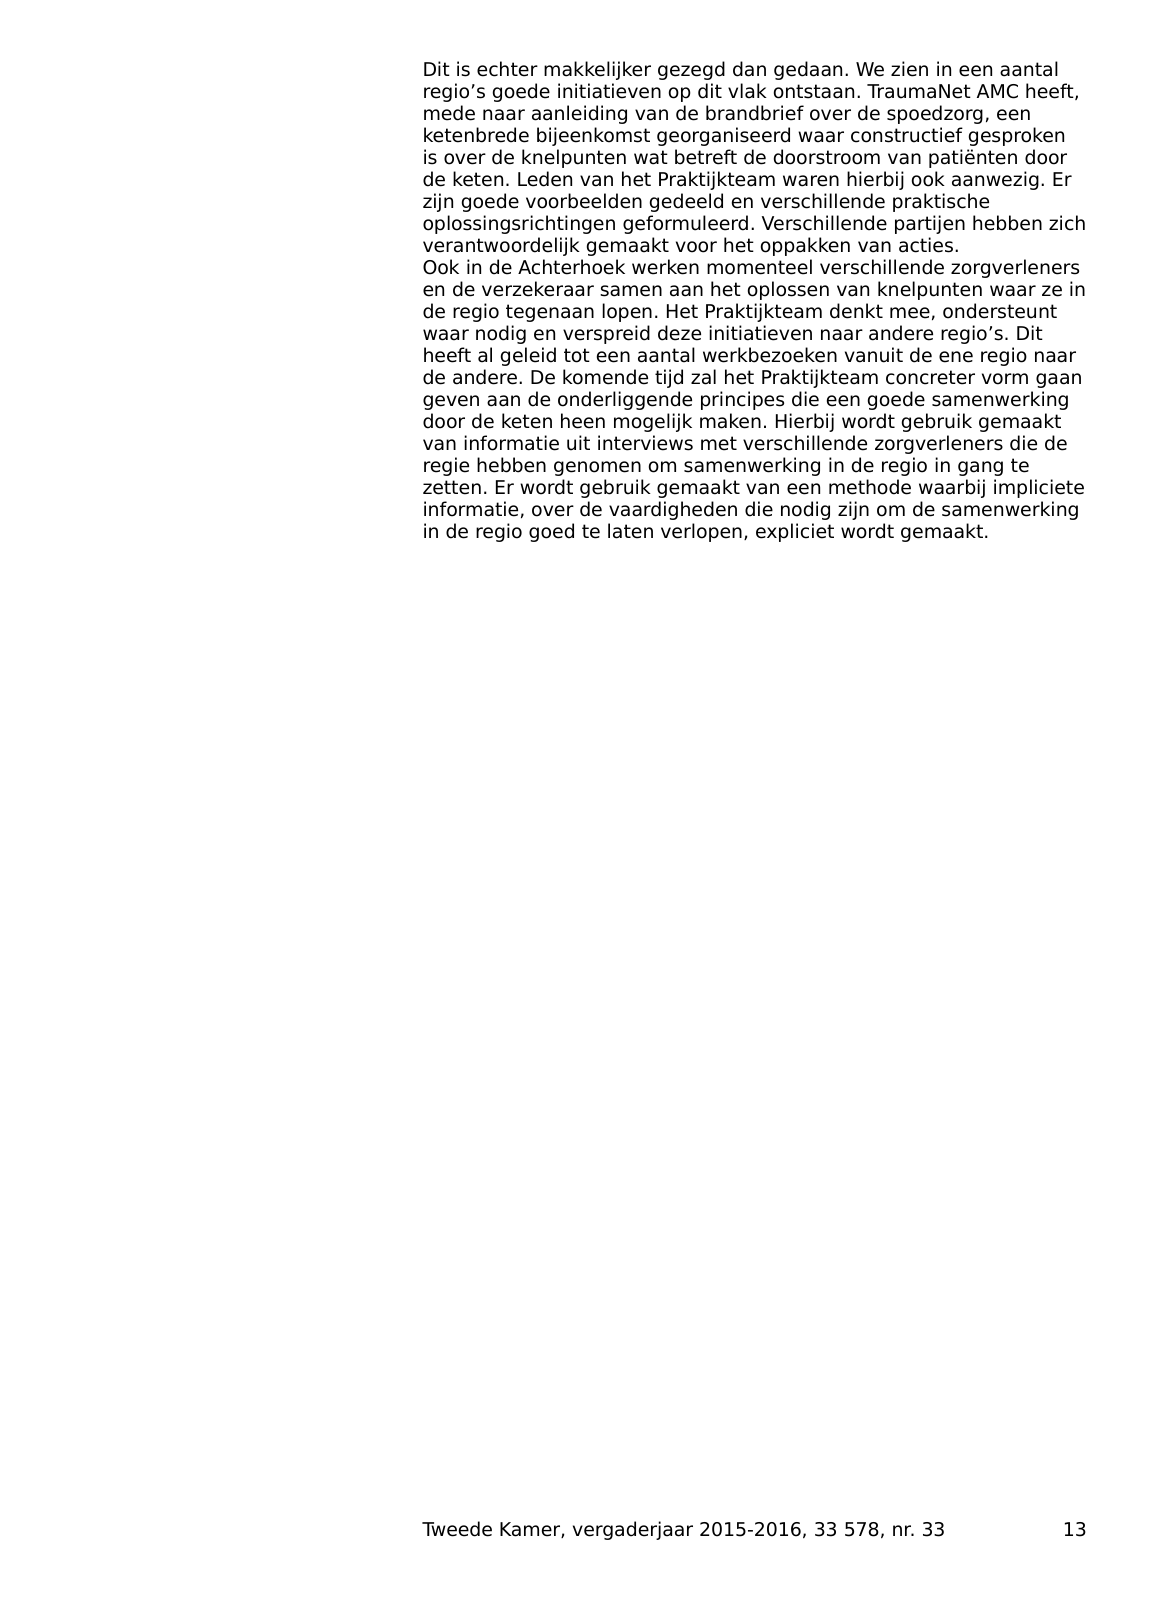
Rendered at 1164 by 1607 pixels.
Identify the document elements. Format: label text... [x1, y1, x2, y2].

text Ook in de Achterhoek werken momenteel verschillende zorgverleners en de verzekeraar samen aan het oplossen van knelpunten waar ze in de regio tegenaan lopen. Het Praktijkteam denkt mee, ondersteunt waar nodig en verspreid deze initiatieven naar andere regio’s. Dit heeft al geleid tot een aantal werkbezoeken vanuit de ene regio naar de andere. De komende tijd zal het Praktijkteam concreter vorm gaan geven aan de onderliggende principes die een goede samenwerking door de keten heen mogelijk maken. Hierbij wordt gebruik gemaakt van informatie uit interviews met verschillende zorgverleners die de regie hebben genomen om samenwerking in de regio in gang te zetten. Er wordt gebruik gemaakt van een methode waarbij impliciete informatie, over de vaardigheden die nodig zijn om de samenwerking in de regio goed te laten verlopen, expliciet wordt gemaakt. [422, 257, 1087, 543]
text Dit is echter makkelijker gezegd dan gedaan. We zien in een aantal regio’s goede initiatieven op dit vlak ontstaan. TraumaNet AMC heeft, mede naar aanleiding van de brandbrief over de spoedzorg, een ketenbrede bijeenkomst georganiseerd waar constructief gesproken is over de knelpunten wat betreft de doorstroom van patiënten door de keten. Leden van het Praktijkteam waren hierbij ook aanwezig. Er zijn goede voorbeelden gedeeld en verschillende praktische oplossingsrichtingen geformuleerd. Verschillende partijen hebben zich verantwoordelijk gemaakt voor het oppakken van acties. [422, 59, 1087, 257]
